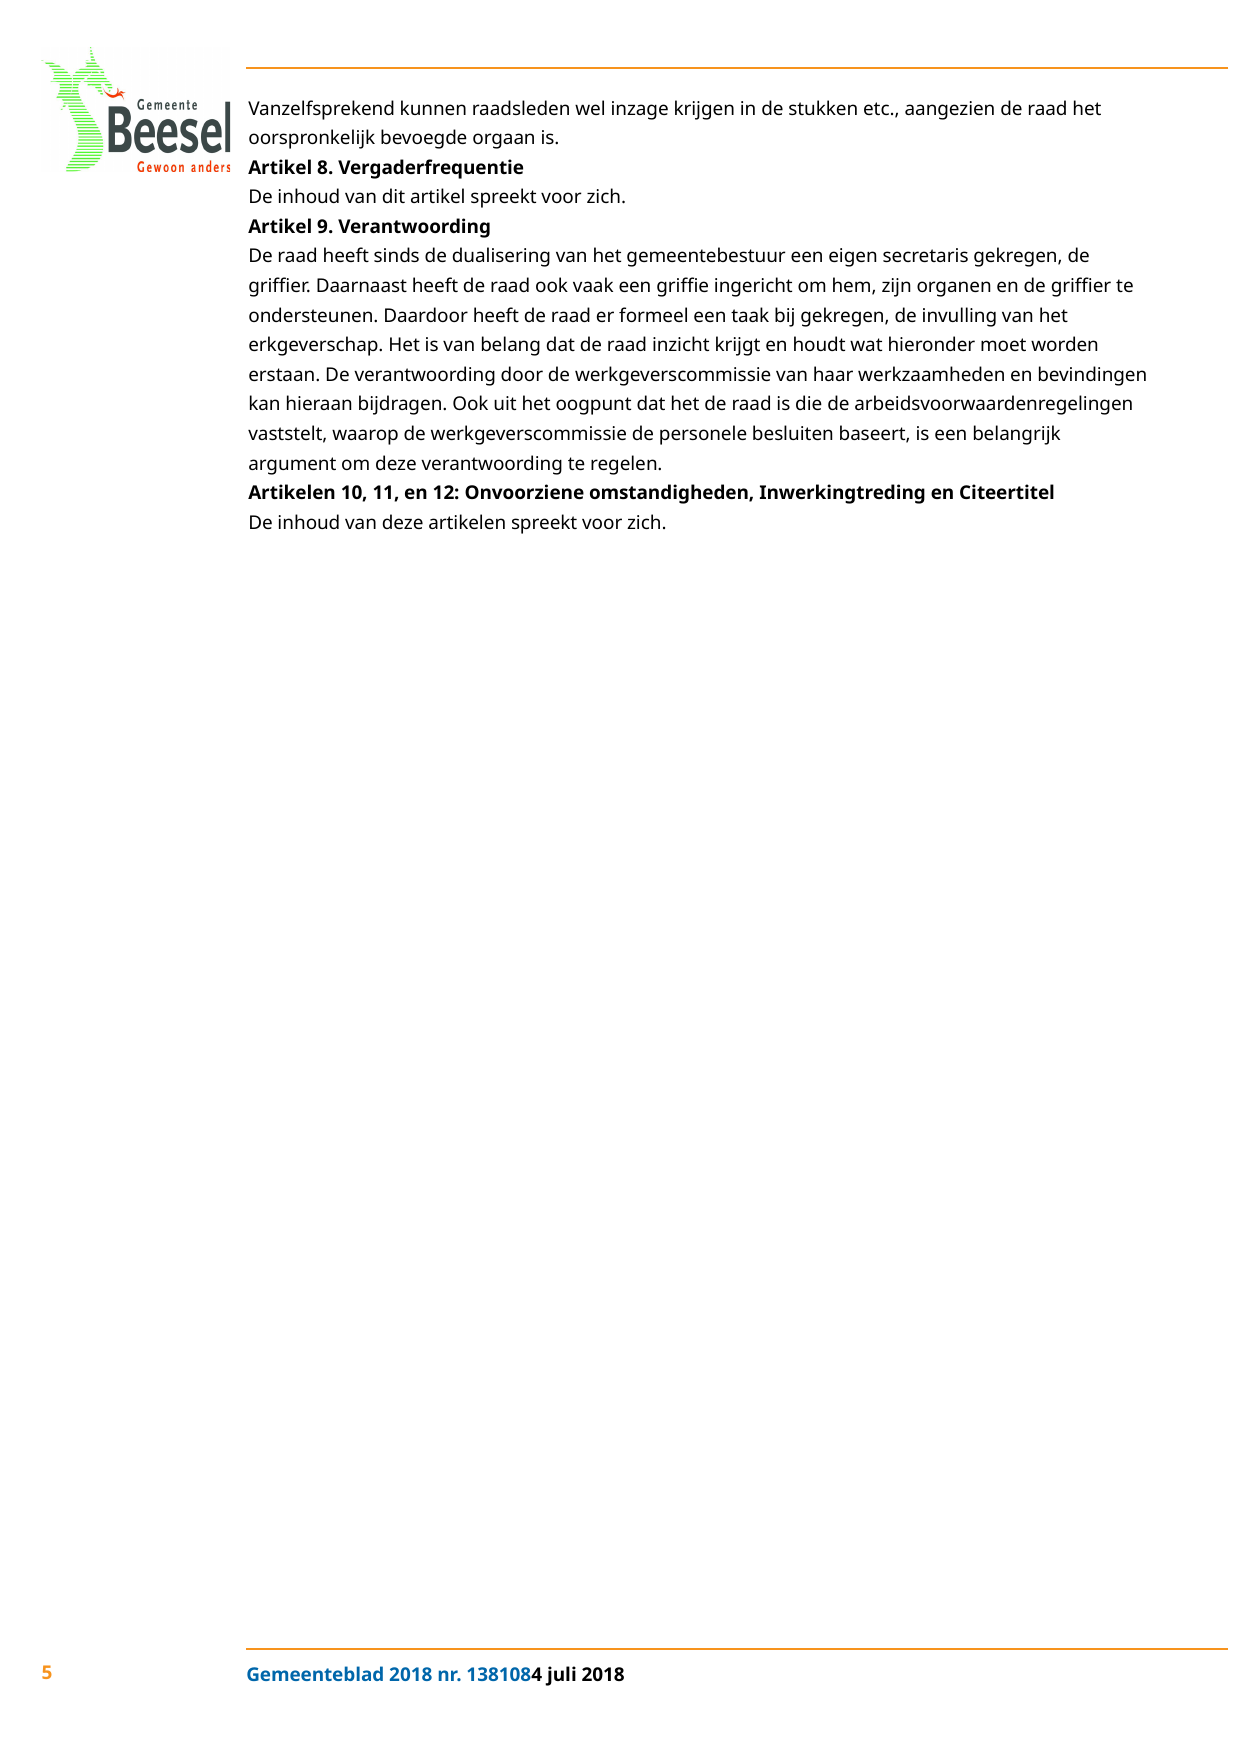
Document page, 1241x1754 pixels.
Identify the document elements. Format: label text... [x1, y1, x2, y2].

text De inhoud van dit artikel spreekt voor zich. [248, 183, 1152, 209]
text Artikelen 10, 11, en 12: Onvoorziene omstandigheden, Inwerkingtreding en Citeertitel [248, 479, 1152, 505]
text De inhoud van deze artikelen spreekt voor zich. [248, 509, 1152, 535]
text Artikel 9. Verantwoording [248, 213, 1152, 239]
text Artikel 8. Vergaderfrequentie [248, 154, 1152, 180]
picture [41, 47, 231, 172]
text Vanzelfsprekend kunnen raadsleden wel inzage krijgen in de stukken etc., aangezien de raad het oorspronkelijk bevoegde orgaan is. [248, 95, 1152, 150]
text De raad heeft sinds de dualisering van het gemeentebestuur een eigen secretaris gekregen, de griffier. Daarnaast heeft de raad ook vaak een griffie ingericht om hem, zijn organen en de griffier te ondersteunen. Daardoor heeft de raad er formeel een taak bij gekregen, de invulling van het erkgeverschap. Het is van belang dat de raad inzicht krijgt en houdt wat hieronder moet worden erstaan. De verantwoording door de werkgeverscommissie van haar werkzaamheden en bevindingen kan hieraan bijdragen. Ook uit het oogpunt dat het de raad is die de arbeidsvoorwaardenregelingen vaststelt, waarop de werkgeverscommissie de personele besluiten baseert, is een belangrijk argument om deze verantwoording te regelen. [248, 243, 1152, 476]
